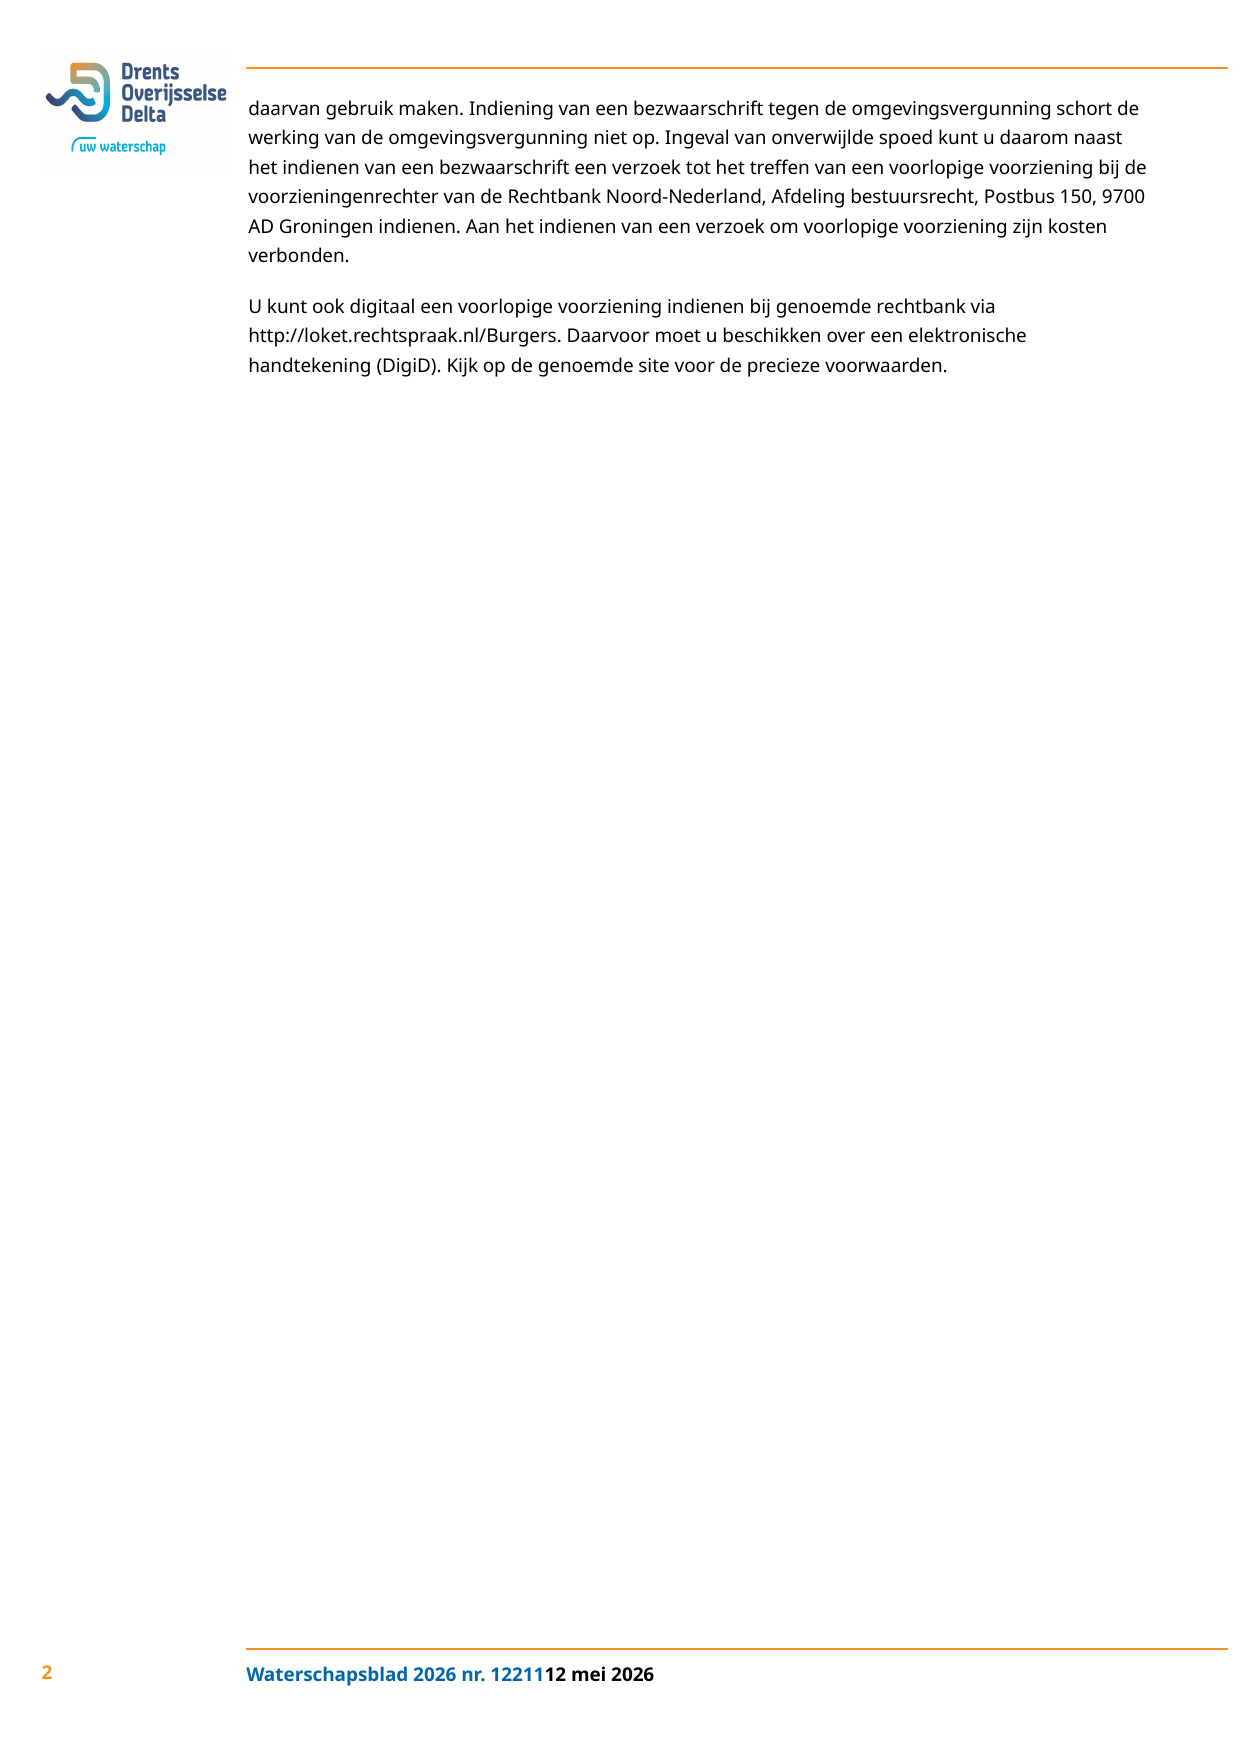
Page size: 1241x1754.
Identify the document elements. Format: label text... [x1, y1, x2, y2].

text U kunt ook digitaal een voorlopige voorziening indienen bij genoemde rechtbank via http://loket.rechtspraak.nl/Burgers. Daarvoor moet u beschikken over een elektronische handtekening (DigiD). Kijk op de genoemde site voor de precieze voorwaarden. [248, 293, 1152, 378]
picture [41, 47, 231, 172]
text daarvan gebruik maken. Indiening van een bezwaarschrift tegen de omgevingsvergunning schort de werking van de omgevingsvergunning niet op. Ingeval van onverwijlde spoed kunt u daarom naast het indienen van een bezwaarschrift een verzoek tot het treffen van een voorlopige voorziening bij de voorzieningenrechter van de Rechtbank Noord-Nederland, Afdeling bestuursrecht, Postbus 150, 9700 AD Groningen indienen. Aan het indienen van een verzoek om voorlopige voorziening zijn kosten verbonden. [248, 95, 1152, 268]
